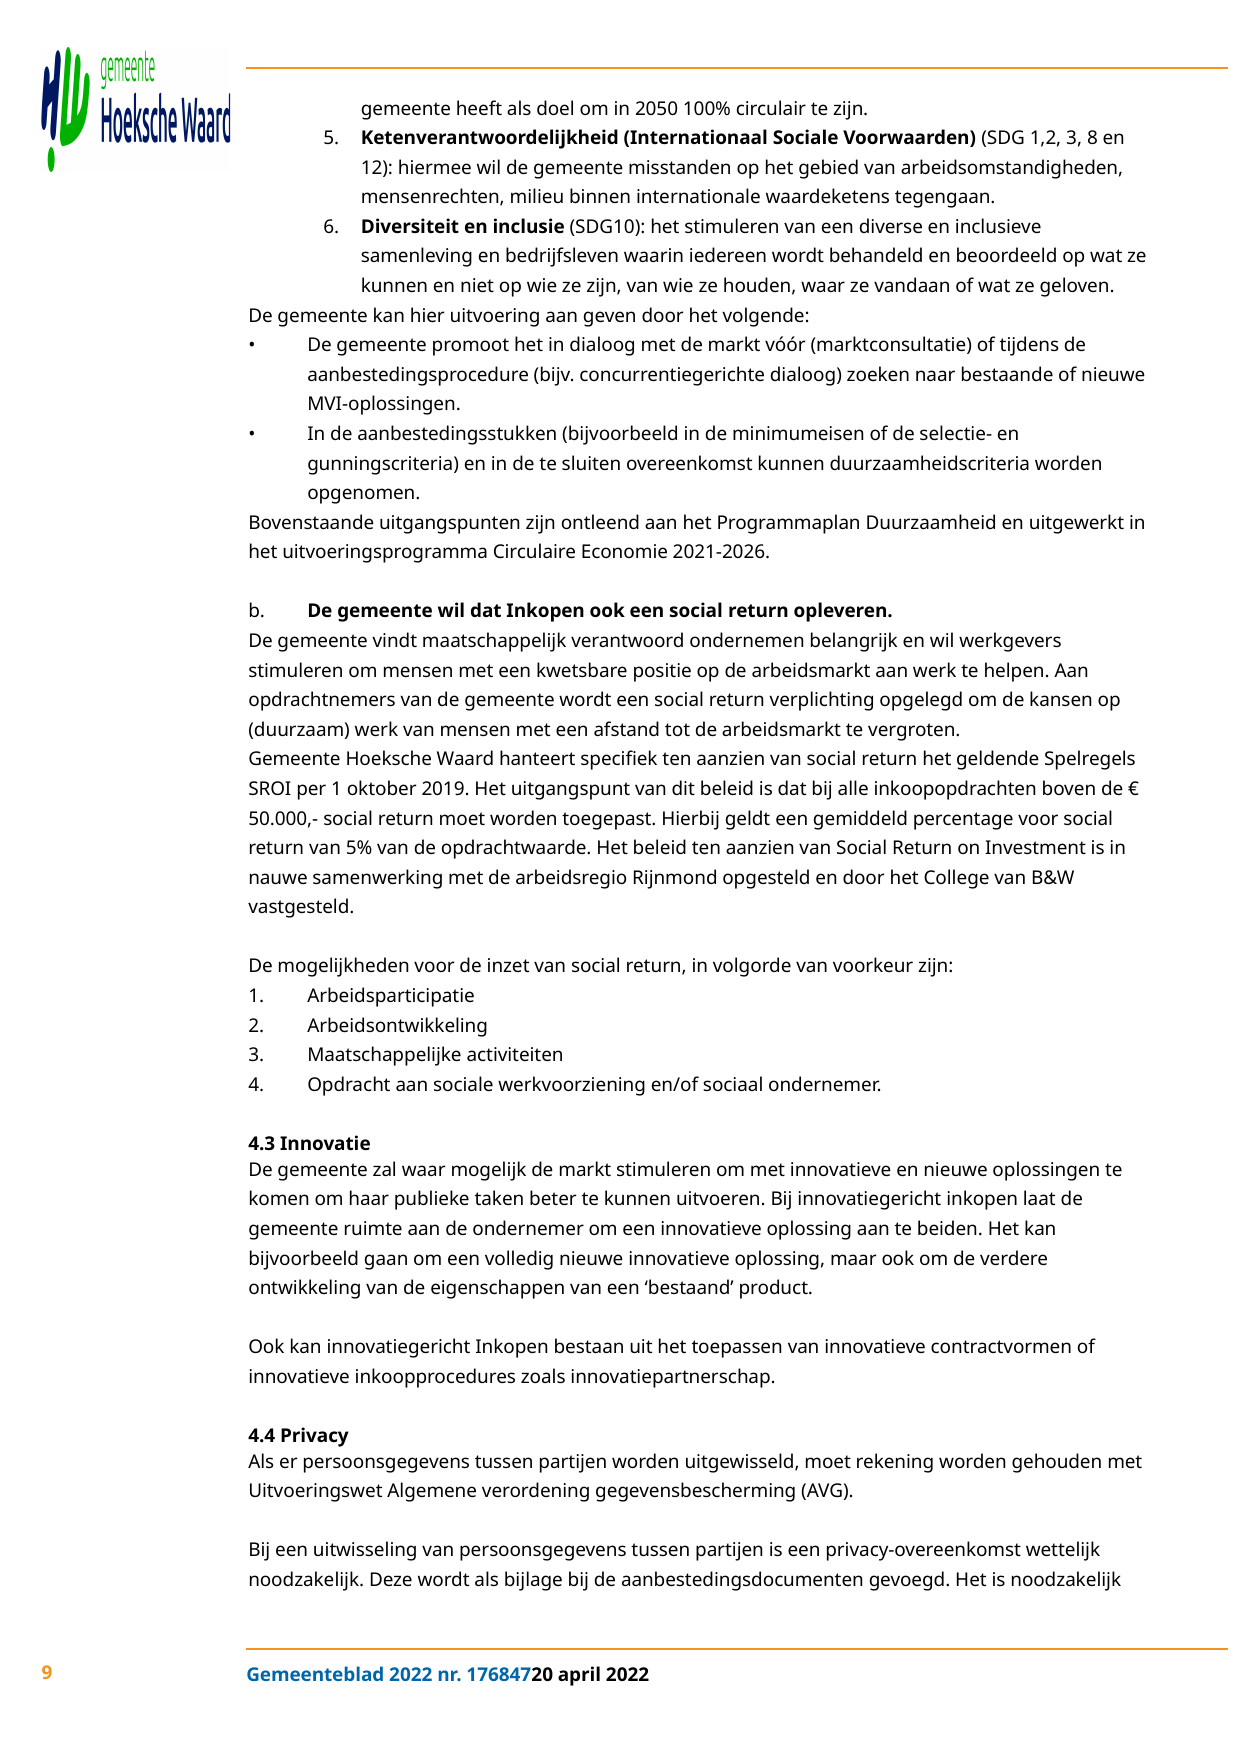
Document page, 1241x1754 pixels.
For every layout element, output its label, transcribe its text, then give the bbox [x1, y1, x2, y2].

list In de aanbestedingsstukken (bijvoorbeeld in de minimumeisen of de selectie- en gunningscriteria) en in de te sluiten overeenkomst kunnen duurzaamheidscriteria worden opgenomen. [248, 420, 1152, 505]
list Ketenverantwoordelijkheid (Internationaal Sociale Voorwaarden) (SDG 1,2, 3, 8 en 12): hiermee wil de gemeente misstanden op het gebied van arbeidsomstandigheden, mensenrechten, milieu binnen internationale waardeketens tegengaan. [323, 124, 1152, 209]
picture [41, 47, 231, 172]
list Arbeidsparticipatie [248, 982, 1152, 1008]
text Als er persoonsgegevens tussen partijen worden uitgewisseld, moet rekening worden gehouden met Uitvoeringswet Algemene verordening gegevensbescherming (AVG). [248, 1448, 1152, 1503]
list De gemeente promoot het in dialoog met de markt vóór (marktconsultatie) of tijdens de aanbestedingsprocedure (bijv. concurrentiegerichte dialoog) zoeken naar bestaande of nieuwe MVI-oplossingen. [248, 331, 1152, 416]
list De gemeente wil dat Inkopen ook een social return opleveren. [248, 598, 1152, 623]
list gemeente heeft als doel om in 2050 100% circulair te zijn. [323, 95, 1152, 121]
text Gemeente Hoeksche Waard hanteert specifiek ten aanzien van social return het geldende Spelregels SROI per 1 oktober 2019. Het uitgangspunt van dit beleid is dat bij alle inkoopopdrachten boven de € 50.000,- social return moet worden toegepast. Hierbij geldt een gemiddeld percentage voor social return van 5% van de opdrachtwaarde. Het beleid ten aanzien van Social Return on Investment is in nauwe samenwerking met de arbeidsregio Rijnmond opgesteld en door het College van B&W vastgesteld. [248, 746, 1152, 919]
text De gemeente vindt maatschappelijk verantwoord ondernemen belangrijk en wil werkgevers stimuleren om mensen met een kwetsbare positie op de arbeidsmarkt aan werk te helpen. Aan opdrachtnemers van de gemeente wordt een social return verplichting opgelegd om de kansen op (duurzaam) werk van mensen met een afstand tot de arbeidsmarkt te vergroten. [248, 627, 1152, 742]
list Arbeidsontwikkeling [248, 1012, 1152, 1038]
text 4.3 Innovatie [248, 1130, 1152, 1156]
text 4.4 Privacy [248, 1422, 1152, 1448]
text Bovenstaande uitgangspunten zijn ontleend aan het Programmaplan Duurzaamheid en uitgewerkt in het uitvoeringsprogramma Circulaire Economie 2021-2026. [248, 509, 1152, 564]
text De mogelijkheden voor de inzet van social return, in volgorde van voorkeur zijn: [248, 953, 1152, 978]
list Maatschappelijke activiteiten [248, 1041, 1152, 1067]
list Opdracht aan sociale werkvoorziening en/of sociaal ondernemer. [248, 1071, 1152, 1097]
text Ook kan innovatiegericht Inkopen bestaan uit het toepassen van innovatieve contractvormen of innovatieve inkoopprocedures zoals innovatiepartnerschap. [248, 1333, 1152, 1389]
text De gemeente kan hier uitvoering aan geven door het volgende: [248, 302, 1152, 328]
text De gemeente zal waar mogelijk de markt stimuleren om met innovatieve en nieuwe oplossingen te komen om haar publieke taken beter te kunnen uitvoeren. Bij innovatiegericht inkopen laat de gemeente ruimte aan de ondernemer om een innovatieve oplossing aan te beiden. Het kan bijvoorbeeld gaan om een volledig nieuwe innovatieve oplossing, maar ook om de verdere ontwikkeling van de eigenschappen van een ‘bestaand’ product. [248, 1156, 1152, 1300]
list Diversiteit en inclusie (SDG10): het stimuleren van een diverse en inclusieve samenleving en bedrijfsleven waarin iedereen wordt behandeld en beoordeeld op wat ze kunnen en niet op wie ze zijn, van wie ze houden, waar ze vandaan of wat ze geloven. [323, 213, 1152, 298]
text Bij een uitwisseling van persoonsgegevens tussen partijen is een privacy-overeenkomst wettelijk noodzakelijk. Deze wordt als bijlage bij de aanbestedingsdocumenten gevoegd. Het is noodzakelijk [248, 1537, 1152, 1592]
